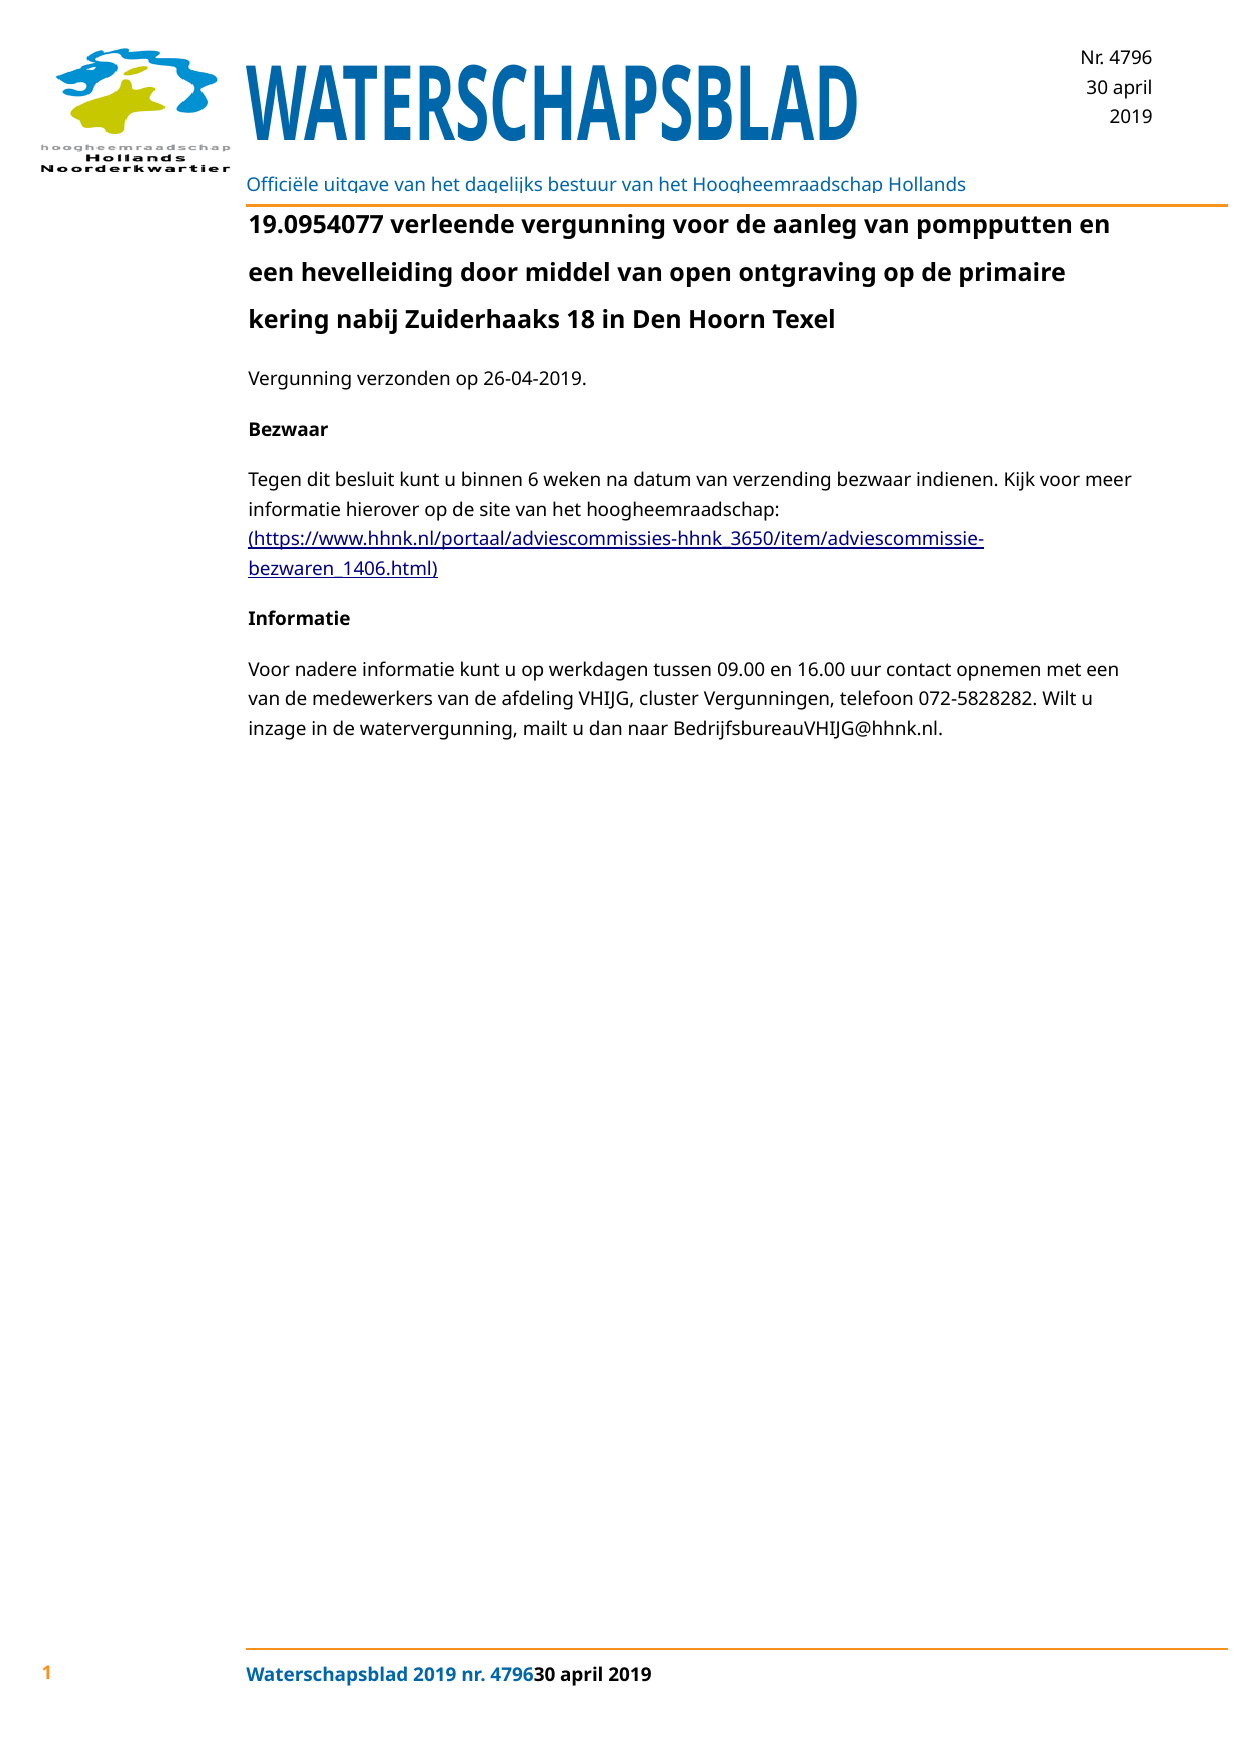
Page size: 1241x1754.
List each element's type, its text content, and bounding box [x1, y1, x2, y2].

text Voor nadere informatie kunt u op werkdagen tussen 09.00 en 16.00 uur contact opnemen met een van de medewerkers van de afdeling VHIJG, cluster Vergunningen, telefoon 072-5828282. Wilt u inzage in de watervergunning, mailt u dan naar BedrijfsbureauVHIJG@hhnk.nl. [248, 656, 1152, 741]
text Tegen dit besluit kunt u binnen 6 weken na datum van verzending bezwaar indienen. Kijk voor meer informatie hierover op de site van het hoogheemraadschap: (https://www.hhnk.nl/portaal/adviescommissies-hhnk_3650/item/adviescommissie-bezwaren_1406.html) [248, 466, 1152, 581]
text Informatie [248, 606, 1152, 631]
text Bezwaar [248, 416, 1152, 442]
picture [41, 47, 231, 172]
text 19.0954077 verleende vergunning voor de aanleg van pompputten en een hevelleiding door middel van open ontgraving op de primaire kering nabij Zuiderhaaks 18 in Den Hoorn Texel [248, 207, 1152, 336]
text Vergunning verzonden op 26-04-2019. [248, 366, 1152, 391]
